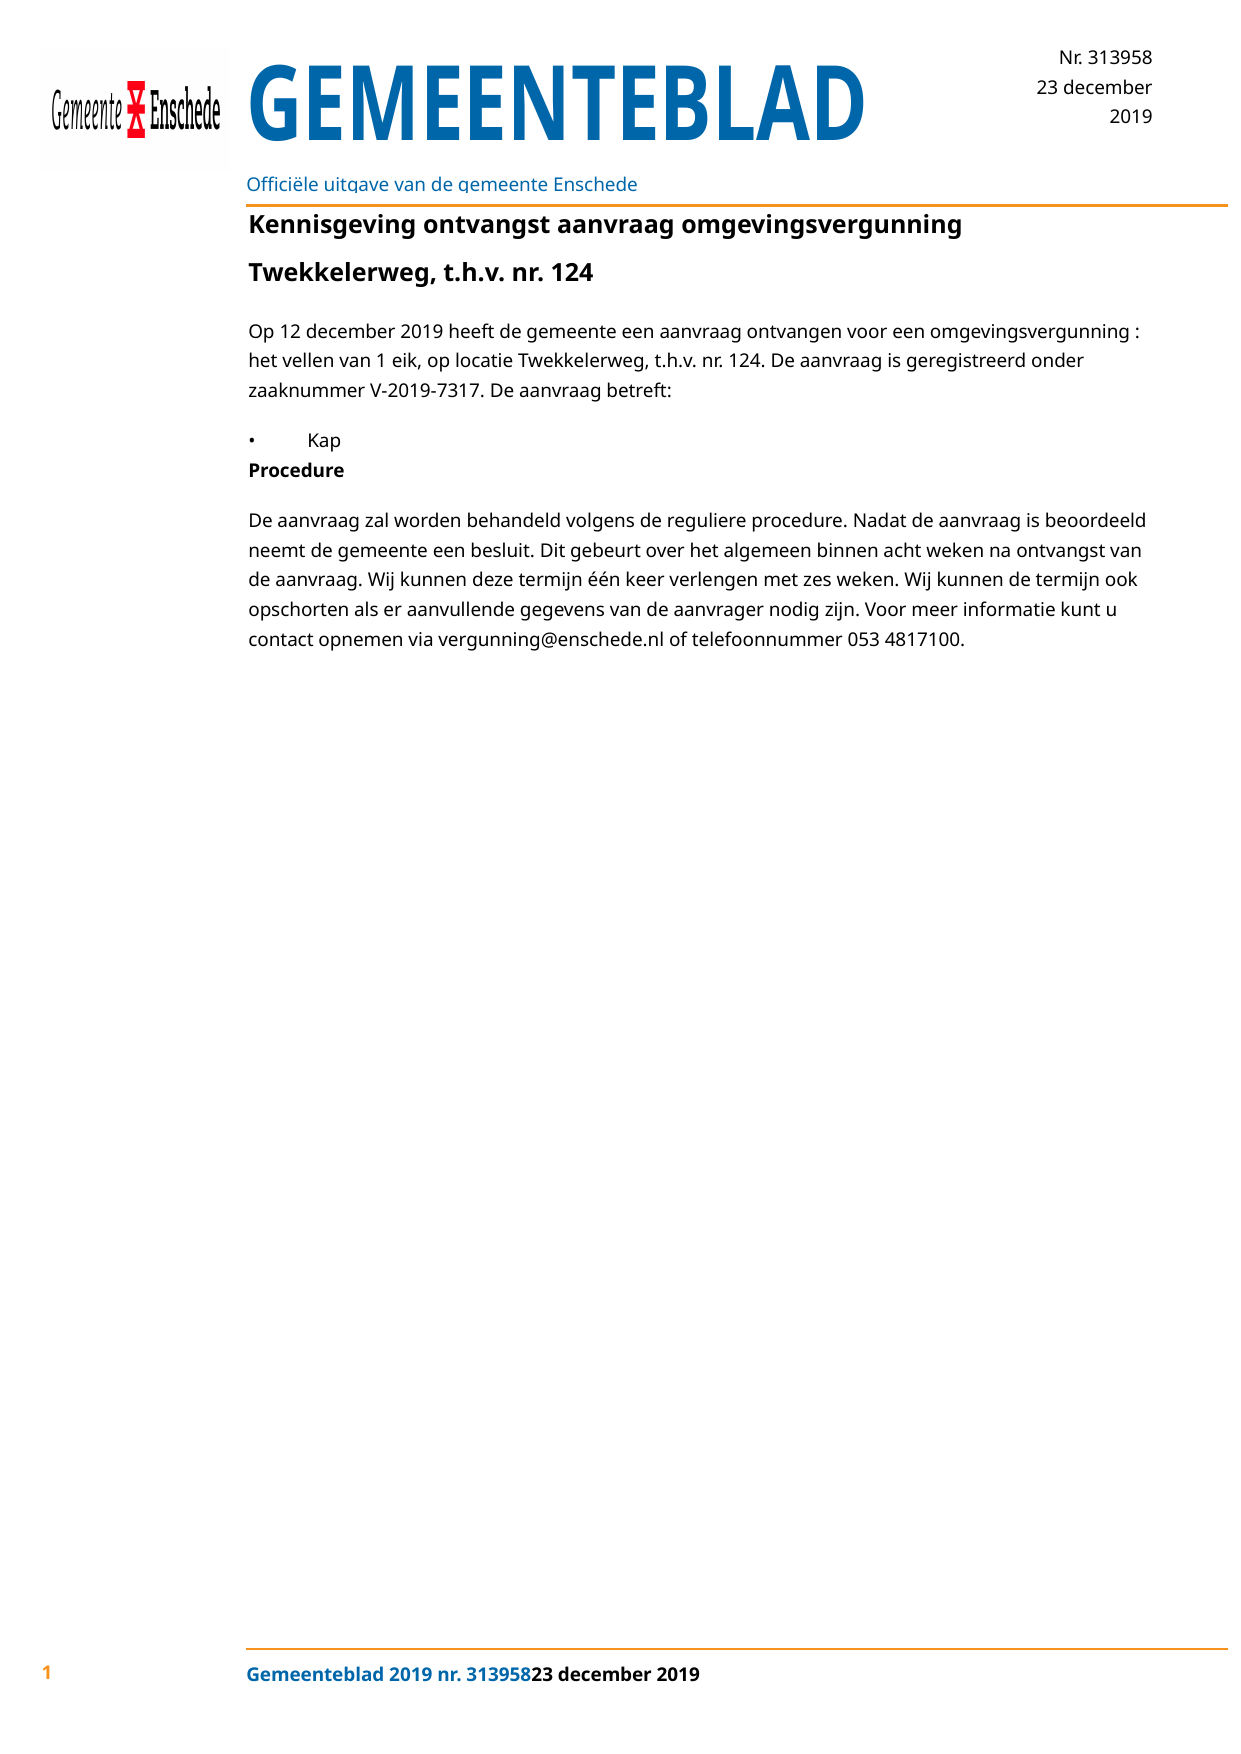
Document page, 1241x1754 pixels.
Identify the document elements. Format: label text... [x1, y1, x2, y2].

list Kap [248, 427, 1152, 453]
text Kennisgeving ontvangst aanvraag omgevingsvergunning Twekkelerweg, t.h.v. nr. 124 [248, 207, 1152, 288]
text Op 12 december 2019 heeft de gemeente een aanvraag ontvangen voor een omgevingsvergunning : het vellen van 1 eik, op locatie Twekkelerweg, t.h.v. nr. 124. De aanvraag is geregistreerd onder zaaknummer V-2019-7317. De aanvraag betreft: [248, 318, 1152, 403]
picture [41, 47, 231, 172]
text Procedure [248, 457, 1152, 483]
text De aanvraag zal worden behandeld volgens de reguliere procedure. Nadat de aanvraag is beoordeeld neemt de gemeente een besluit. Dit gebeurt over het algemeen binnen acht weken na ontvangst van de aanvraag. Wij kunnen deze termijn één keer verlengen met zes weken. Wij kunnen de termijn ook opschorten als er aanvullende gegevens van de aanvrager nodig zijn. Voor meer informatie kunt u contact opnemen via vergunning@enschede.nl of telefoonnummer 053 4817100. [248, 507, 1152, 652]
